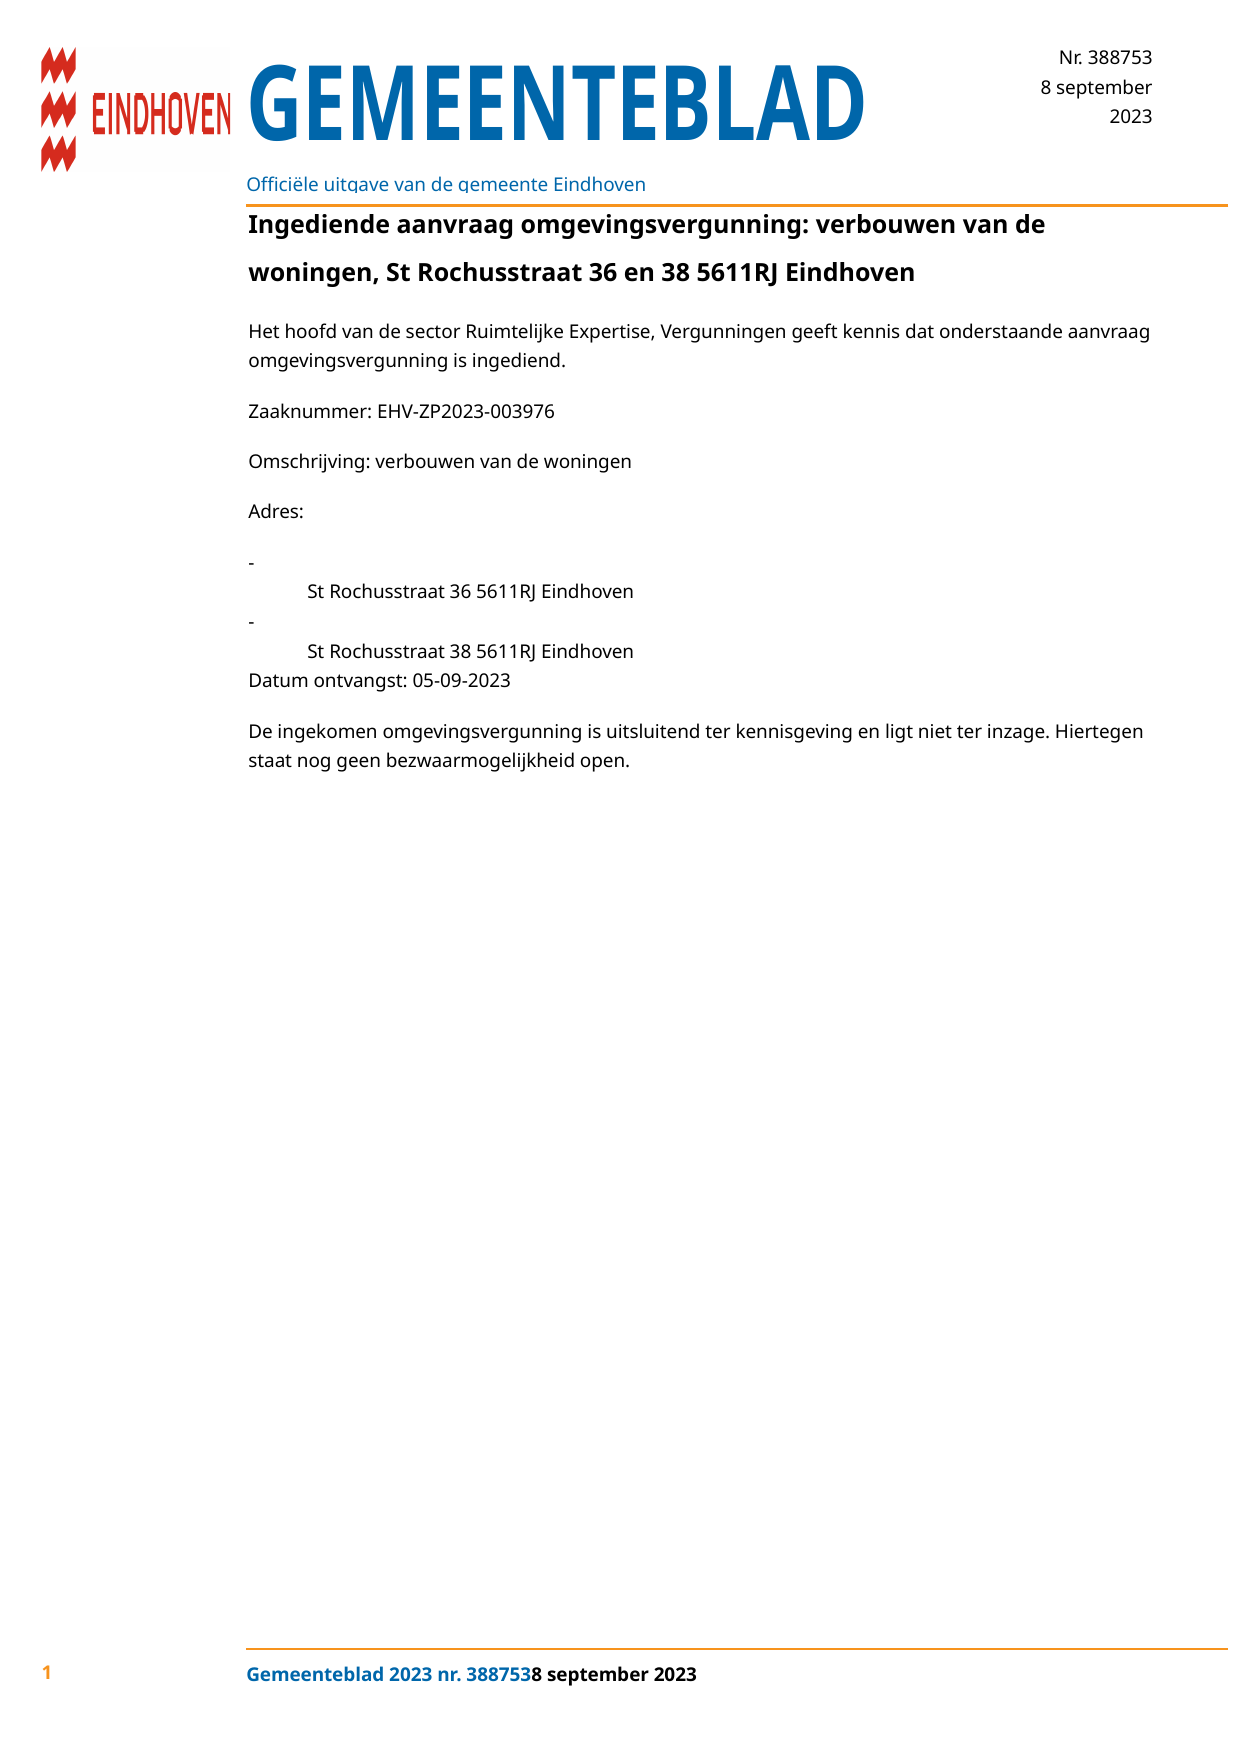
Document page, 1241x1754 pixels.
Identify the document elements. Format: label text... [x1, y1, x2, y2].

text Ingediende aanvraag omgevingsvergunning: verbouwen van de woningen, St Rochusstraat 36 en 38 5611RJ Eindhoven [248, 207, 1152, 288]
text Datum ontvangst: 05-09-2023 [248, 667, 1152, 693]
text De ingekomen omgevingsvergunning is uitsluitend ter kennisgeving en ligt niet ter inzage. Hiertegen staat nog geen bezwaarmogelijkheid open. [248, 718, 1152, 773]
text Het hoofd van de sector Ruimtelijke Expertise, Vergunningen geeft kennis dat onderstaande aanvraag omgevingsvergunning is ingediend. [248, 318, 1152, 373]
picture [41, 47, 231, 172]
text Omschrijving: verbouwen van de woningen [248, 448, 1152, 474]
text Adres: [248, 499, 1152, 524]
list St Rochusstraat 36 5611RJ Eindhoven [248, 579, 1152, 604]
text Zaaknummer: EHV-ZP2023-003976 [248, 398, 1152, 424]
list St Rochusstraat 38 5611RJ Eindhoven [248, 638, 1152, 664]
